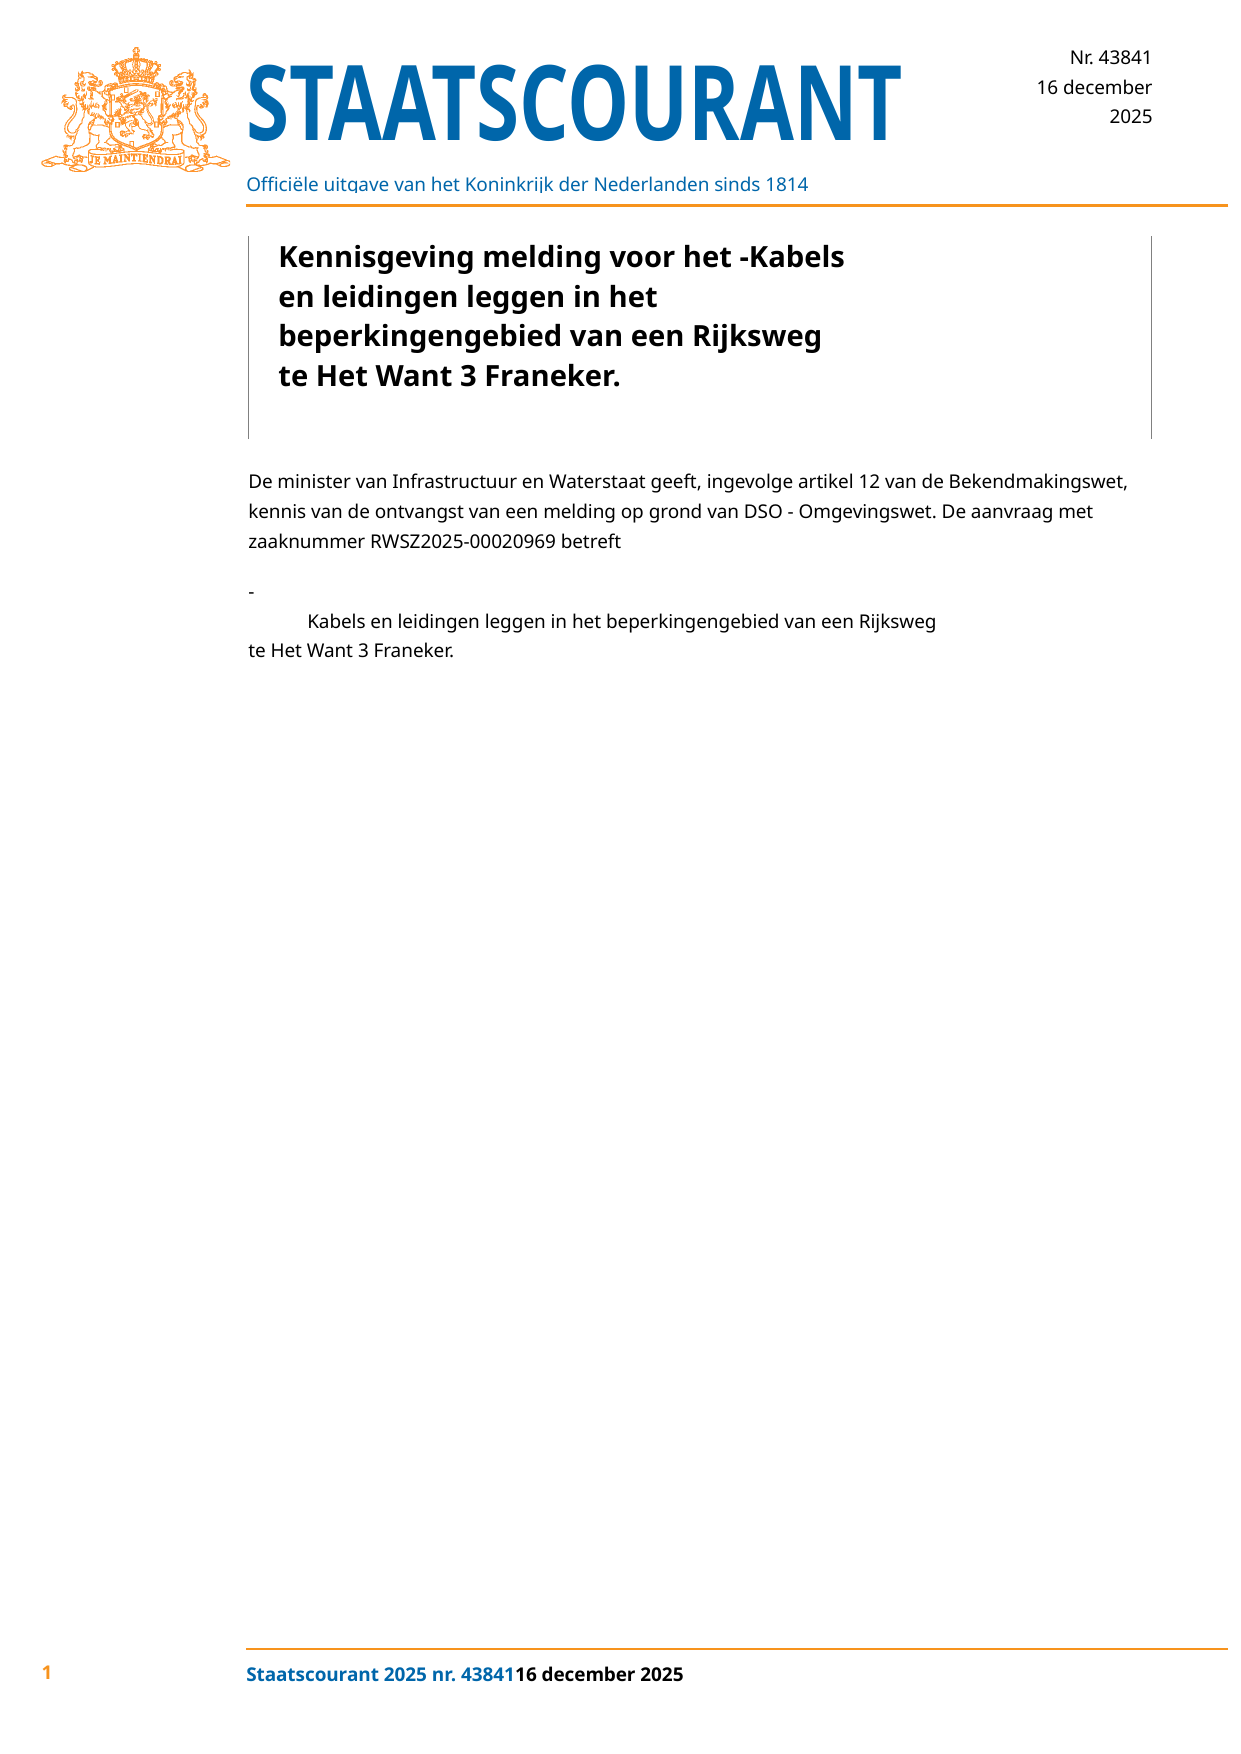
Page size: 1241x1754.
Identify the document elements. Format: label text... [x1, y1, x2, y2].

table_header [850, 236, 912, 413]
table_header [1090, 236, 1151, 413]
text De minister van Infrastructuur en Waterstaat geeft, ingevolge artikel 12 van de Bekendmakingswet, kennis van de ontvangst van een melding op grond van DSO - Omgevingswet. De aanvraag met zaaknummer RWSZ2025-00020969 betreft [248, 469, 1152, 553]
list Kabels en leidingen leggen in het beperkingengebied van een Rijksweg [248, 608, 1152, 633]
picture [41, 47, 231, 172]
table_header [850, 414, 1151, 439]
table_header Kennisgeving melding voor het -Kabels en leidingen leggen in het beperkingengebied van een Rijksweg te Het Want 3 Franeker. [249, 236, 850, 439]
picture [912, 236, 1090, 414]
text te Het Want 3 Franeker. [248, 637, 1152, 663]
